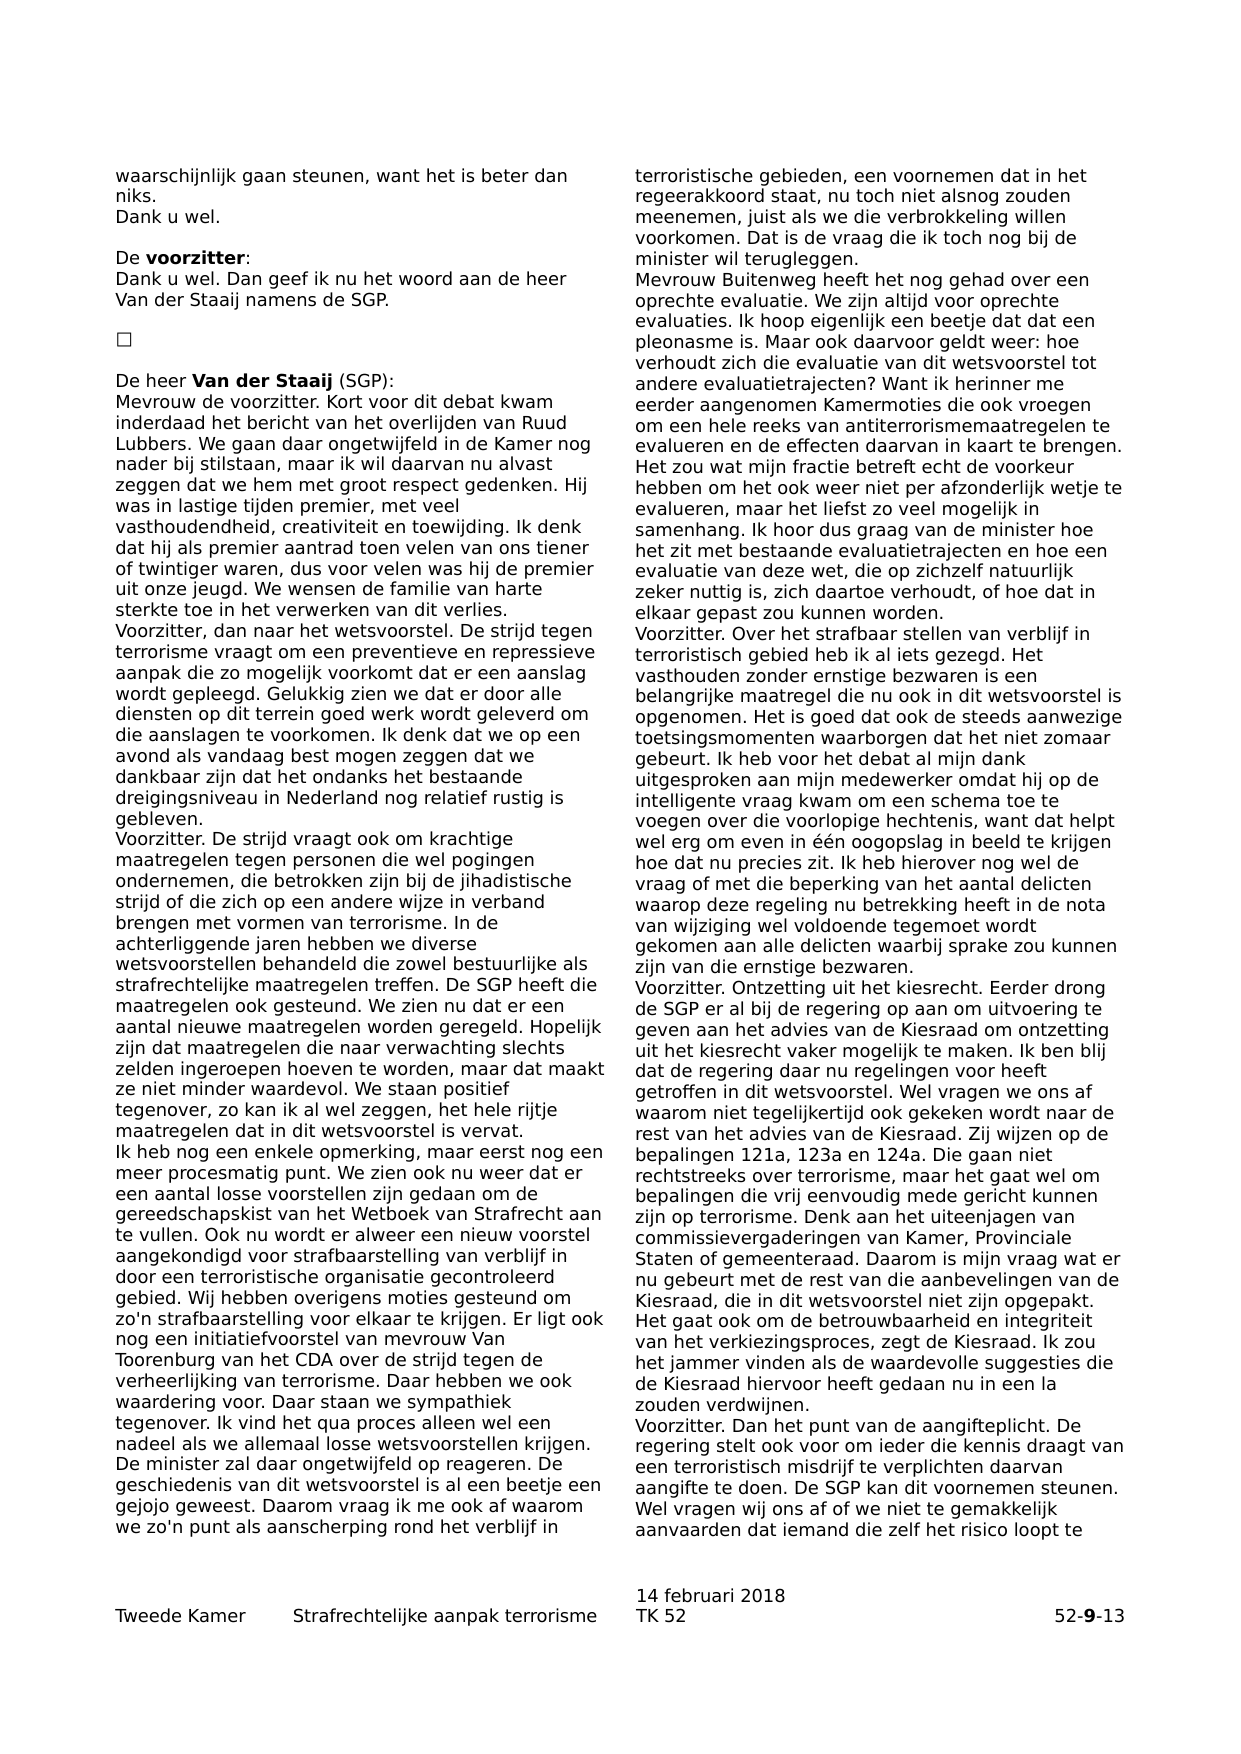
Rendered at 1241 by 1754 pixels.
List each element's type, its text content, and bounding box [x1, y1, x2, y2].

text Voorzitter. Ontzetting uit het kiesrecht. Eerder drong de SGP er al bij de regering op aan om uitvoering te geven aan het advies van de Kiesraad om ontzetting uit het kiesrecht vaker mogelijk te maken. Ik ben blij dat de regering daar nu regelingen voor heeft getroffen in dit wetsvoorstel. Wel vragen we ons af waarom niet tegelijkertijd ook gekeken wordt naar de rest van het advies van de Kiesraad. Zij wijzen op de bepalingen 121a, 123a en 124a. Die gaan niet rechtstreeks over terrorisme, maar het gaat wel om bepalingen die vrij eenvoudig mede gericht kunnen zijn op terrorisme. Denk aan het uiteenjagen van commissievergaderingen van Kamer, Provinciale Staten of gemeenteraad. Daarom is mijn vraag wat er nu gebeurt met de rest van die aanbevelingen van de Kiesraad, die in dit wetsvoorstel niet zijn opgepakt. Het gaat ook om de betrouwbaarheid en integriteit van het verkiezingsproces, zegt de Kiesraad. Ik zou het jammer vinden als de waardevolle suggesties die de Kiesraad hiervoor heeft gedaan nu in een la zouden verdwijnen. [635, 978, 1125, 1415]
text Dank u wel. [115, 207, 605, 228]
text Dank u wel. Dan geef ik nu het woord aan de heer Van der Staaij namens de SGP. [115, 268, 605, 310]
text terroristische gebieden, een voornemen dat in het regeerakkoord staat, nu toch niet alsnog zouden meenemen, juist als we die verbrokkeling willen voorkomen. Dat is de vraag die ik toch nog bij de minister wil terugleggen. [635, 165, 1125, 269]
text Voorzitter, dan naar het wetsvoorstel. De strijd tegen terrorisme vraagt om een preventieve en repressieve aanpak die zo mogelijk voorkomt dat er een aanslag wordt gepleegd. Gelukkig zien we dat er door alle diensten op dit terrein goed werk wordt geleverd om die aanslagen te voorkomen. Ik denk dat we op een avond als vandaag best mogen zeggen dat we dankbaar zijn dat het ondanks het bestaande dreigingsniveau in Nederland nog relatief rustig is gebleven. [115, 621, 605, 829]
text De heer Van der Staaij (SGP): [115, 371, 605, 392]
text waarschijnlijk gaan steunen, want het is beter dan niks. [115, 165, 605, 207]
text Voorzitter. Dan het punt van de aangifteplicht. De regering stelt ook voor om ieder die kennis draagt van een terroristisch misdrijf te verplichten daarvan aangifte te doen. De SGP kan dit voornemen steunen. Wel vragen wij ons af of we niet te gemakkelijk aanvaarden dat iemand die zelf het risico loopt te [635, 1415, 1125, 1540]
text ⬜ [115, 330, 605, 351]
text Voorzitter. De strijd vraagt ook om krachtige maatregelen tegen personen die wel pogingen ondernemen, die betrokken zijn bij de jihadistische strijd of die zich op een andere wijze in verband brengen met vormen van terrorisme. In de achterliggende jaren hebben we diverse wetsvoorstellen behandeld die zowel bestuurlijke als strafrechtelijke maatregelen treffen. De SGP heeft die maatregelen ook gesteund. We zien nu dat er een aantal nieuwe maatregelen worden geregeld. Hopelijk zijn dat maatregelen die naar verwachting slechts zelden ingeroepen hoeven te worden, maar dat maakt ze niet minder waardevol. We staan positief tegenover, zo kan ik al wel zeggen, het hele rijtje maatregelen dat in dit wetsvoorstel is vervat. [115, 829, 605, 1142]
text De voorzitter: [115, 248, 605, 268]
text Voorzitter. Over het strafbaar stellen van verblijf in terroristisch gebied heb ik al iets gezegd. Het vasthouden zonder ernstige bezwaren is een belangrijke maatregel die nu ook in dit wetsvoorstel is opgenomen. Het is goed dat ook de steeds aanwezige toetsingsmomenten waarborgen dat het niet zomaar gebeurt. Ik heb voor het debat al mijn dank uitgesproken aan mijn medewerker omdat hij op de intelligente vraag kwam om een schema toe te voegen over die voorlopige hechtenis, want dat helpt wel erg om even in één oogopslag in beeld te krijgen hoe dat nu precies zit. Ik heb hierover nog wel de vraag of met die beperking van het aantal delicten waarop deze regeling nu betrekking heeft in de nota van wijziging wel voldoende tegemoet wordt gekomen aan alle delicten waarbij sprake zou kunnen zijn van die ernstige bezwaren. [635, 624, 1125, 978]
text Mevrouw Buitenweg heeft het nog gehad over een oprechte evaluatie. We zijn altijd voor oprechte evaluaties. Ik hoop eigenlijk een beetje dat dat een pleonasme is. Maar ook daarvoor geldt weer: hoe verhoudt zich die evaluatie van dit wetsvoorstel tot andere evaluatietrajecten? Want ik herinner me eerder aangenomen Kamermoties die ook vroegen om een hele reeks van antiterrorismemaatregelen te evalueren en de effecten daarvan in kaart te brengen. Het zou wat mijn fractie betreft echt de voorkeur hebben om het ook weer niet per afzonderlijk wetje te evalueren, maar het liefst zo veel mogelijk in samenhang. Ik hoor dus graag van de minister hoe het zit met bestaande evaluatietrajecten en hoe een evaluatie van deze wet, die op zichzelf natuurlijk zeker nuttig is, zich daartoe verhoudt, of hoe dat in elkaar gepast zou kunnen worden. [635, 269, 1125, 624]
text Mevrouw de voorzitter. Kort voor dit debat kwam inderdaad het bericht van het overlijden van Ruud Lubbers. We gaan daar ongetwijfeld in de Kamer nog nader bij stilstaan, maar ik wil daarvan nu alvast zeggen dat we hem met groot respect gedenken. Hij was in lastige tijden premier, met veel vasthoudendheid, creativiteit en toewijding. Ik denk dat hij als premier aantrad toen velen van ons tiener of twintiger waren, dus voor velen was hij de premier uit onze jeugd. We wensen de familie van harte sterkte toe in het verwerken van dit verlies. [115, 392, 605, 621]
text Ik heb nog een enkele opmerking, maar eerst nog een meer procesmatig punt. We zien ook nu weer dat er een aantal losse voorstellen zijn gedaan om de gereedschapskist van het Wetboek van Strafrecht aan te vullen. Ook nu wordt er alweer een nieuw voorstel aangekondigd voor strafbaarstelling van verblijf in door een terroristische organisatie gecontroleerd gebied. Wij hebben overigens moties gesteund om zo'n strafbaarstelling voor elkaar te krijgen. Er ligt ook nog een initiatiefvoorstel van mevrouw Van Toorenburg van het CDA over de strijd tegen de verheerlijking van terrorisme. Daar hebben we ook waardering voor. Daar staan we sympathiek tegenover. Ik vind het qua proces alleen wel een nadeel als we allemaal losse wetsvoorstellen krijgen. De minister zal daar ongetwijfeld op reageren. De geschiedenis van dit wetsvoorstel is al een beetje een gejojo geweest. Daarom vraag ik me ook af waarom we zo'n punt als aanscherping rond het verblijf in [115, 1142, 605, 1537]
